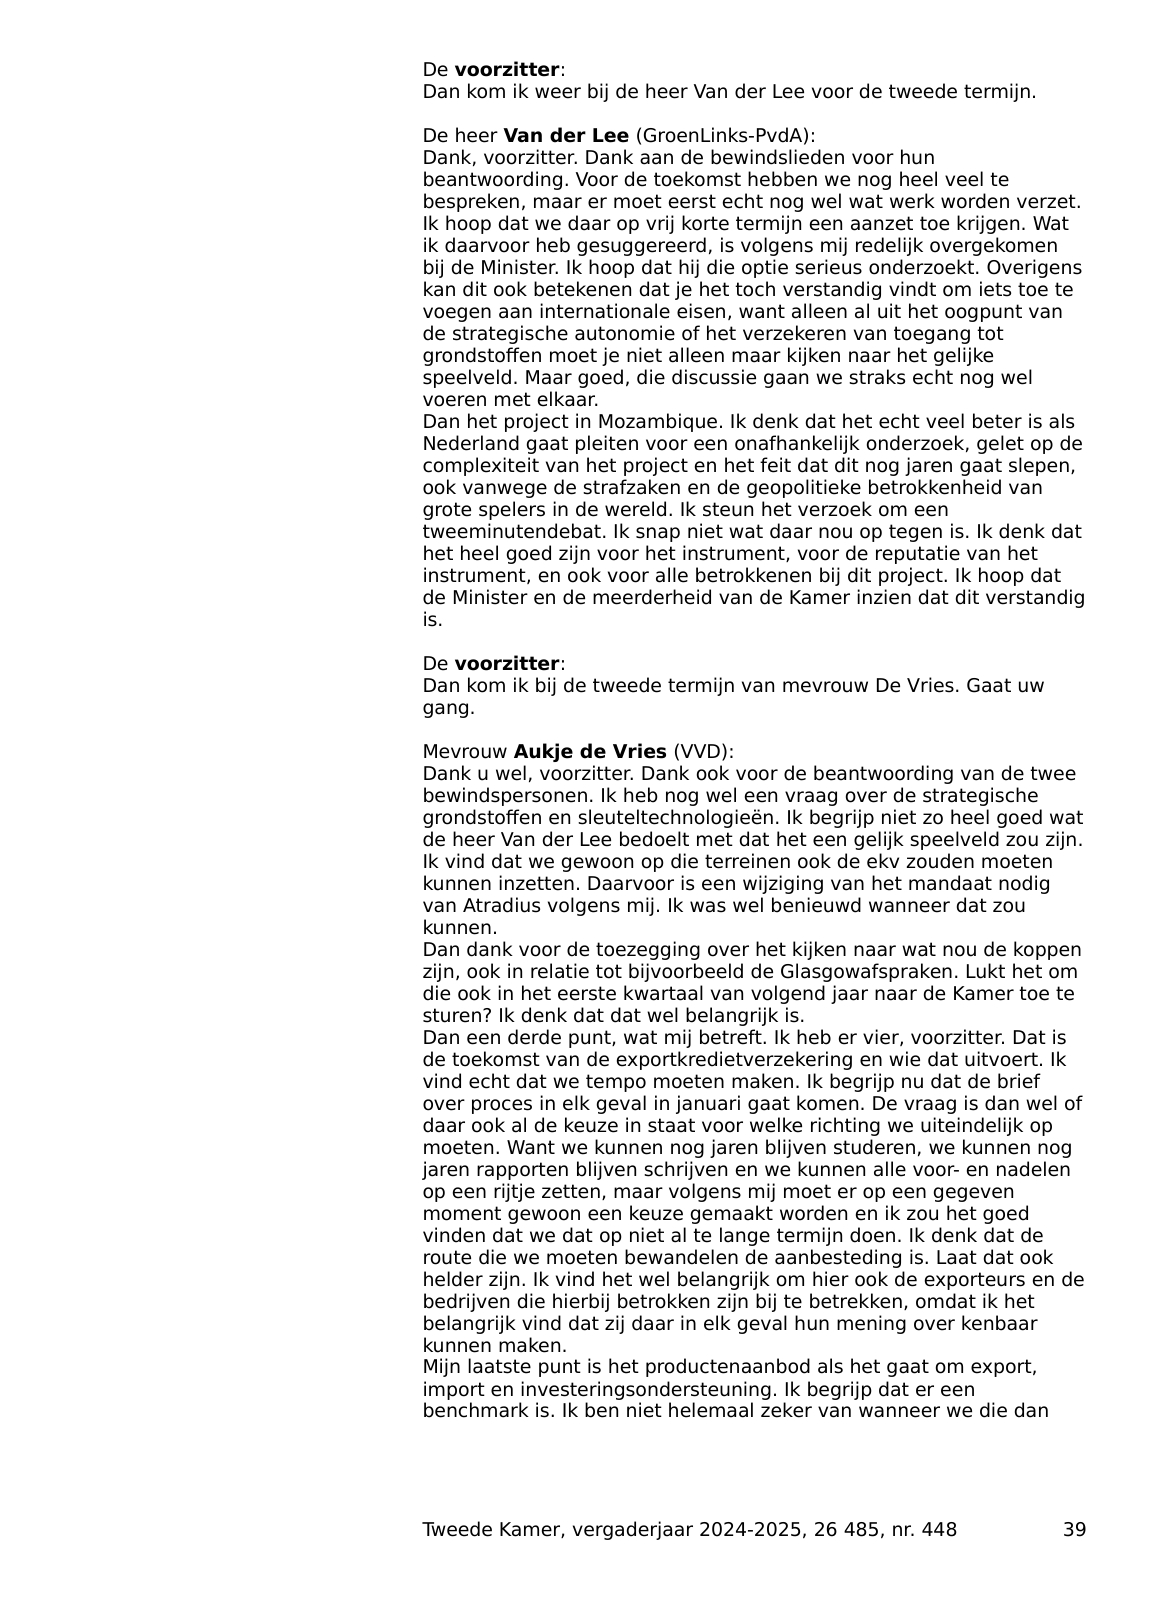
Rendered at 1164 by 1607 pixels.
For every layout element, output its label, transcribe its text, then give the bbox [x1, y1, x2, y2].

text Dan kom ik weer bij de heer Van der Lee voor de tweede termijn. [422, 81, 1087, 103]
text De voorzitter: [422, 653, 1087, 675]
text De voorzitter: [422, 59, 1087, 81]
text Dan kom ik bij de tweede termijn van mevrouw De Vries. Gaat uw gang. [422, 675, 1087, 719]
text Dank u wel, voorzitter. Dank ook voor de beantwoording van de twee bewindspersonen. Ik heb nog wel een vraag over de strategische grondstoffen en sleuteltechnologieën. Ik begrijp niet zo heel goed wat de heer Van der Lee bedoelt met dat het een gelijk speelveld zou zijn. Ik vind dat we gewoon op die terreinen ook de ekv zouden moeten kunnen inzetten. Daarvoor is een wijziging van het mandaat nodig van Atradius volgens mij. Ik was wel benieuwd wanneer dat zou kunnen. [422, 763, 1087, 939]
text Dan dank voor de toezegging over het kijken naar wat nou de koppen zijn, ook in relatie tot bijvoorbeeld de Glasgowafspraken. Lukt het om die ook in het eerste kwartaal van volgend jaar naar de Kamer toe te sturen? Ik denk dat dat wel belangrijk is. [422, 939, 1087, 1027]
text De heer Van der Lee (GroenLinks-PvdA): [422, 125, 1087, 147]
text Mevrouw Aukje de Vries (VVD): [422, 741, 1087, 763]
text Dan het project in Mozambique. Ik denk dat het echt veel beter is als Nederland gaat pleiten voor een onafhankelijk onderzoek, gelet op de complexiteit van het project en het feit dat dit nog jaren gaat slepen, ook vanwege de strafzaken en de geopolitieke betrokkenheid van grote spelers in de wereld. Ik steun het verzoek om een tweeminutendebat. Ik snap niet wat daar nou op tegen is. Ik denk dat het heel goed zijn voor het instrument, voor de reputatie van het instrument, en ook voor alle betrokkenen bij dit project. Ik hoop dat de Minister en de meerderheid van de Kamer inzien dat dit verstandig is. [422, 411, 1087, 631]
text Mijn laatste punt is het productenaanbod als het gaat om export, import en investeringsondersteuning. Ik begrijp dat er een benchmark is. Ik ben niet helemaal zeker van wanneer we die dan [422, 1356, 1087, 1422]
text Dan een derde punt, wat mij betreft. Ik heb er vier, voorzitter. Dat is de toekomst van de exportkredietverzekering en wie dat uitvoert. Ik vind echt dat we tempo moeten maken. Ik begrijp nu dat de brief over proces in elk geval in januari gaat komen. De vraag is dan wel of daar ook al de keuze in staat voor welke richting we uiteindelijk op moeten. Want we kunnen nog jaren blijven studeren, we kunnen nog jaren rapporten blijven schrijven en we kunnen alle voor- en nadelen op een rijtje zetten, maar volgens mij moet er op een gegeven moment gewoon een keuze gemaakt worden en ik zou het goed vinden dat we dat op niet al te lange termijn doen. Ik denk dat de route die we moeten bewandelen de aanbesteding is. Laat dat ook helder zijn. Ik vind het wel belangrijk om hier ook de exporteurs en de bedrijven die hierbij betrokken zijn bij te betrekken, omdat ik het belangrijk vind dat zij daar in elk geval hun mening over kenbaar kunnen maken. [422, 1027, 1087, 1356]
text Dank, voorzitter. Dank aan de bewindslieden voor hun beantwoording. Voor de toekomst hebben we nog heel veel te bespreken, maar er moet eerst echt nog wel wat werk worden verzet. Ik hoop dat we daar op vrij korte termijn een aanzet toe krijgen. Wat ik daarvoor heb gesuggereerd, is volgens mij redelijk overgekomen bij de Minister. Ik hoop dat hij die optie serieus onderzoekt. Overigens kan dit ook betekenen dat je het toch verstandig vindt om iets toe te voegen aan internationale eisen, want alleen al uit het oogpunt van de strategische autonomie of het verzekeren van toegang tot grondstoffen moet je niet alleen maar kijken naar het gelijke speelveld. Maar goed, die discussie gaan we straks echt nog wel voeren met elkaar. [422, 147, 1087, 411]
